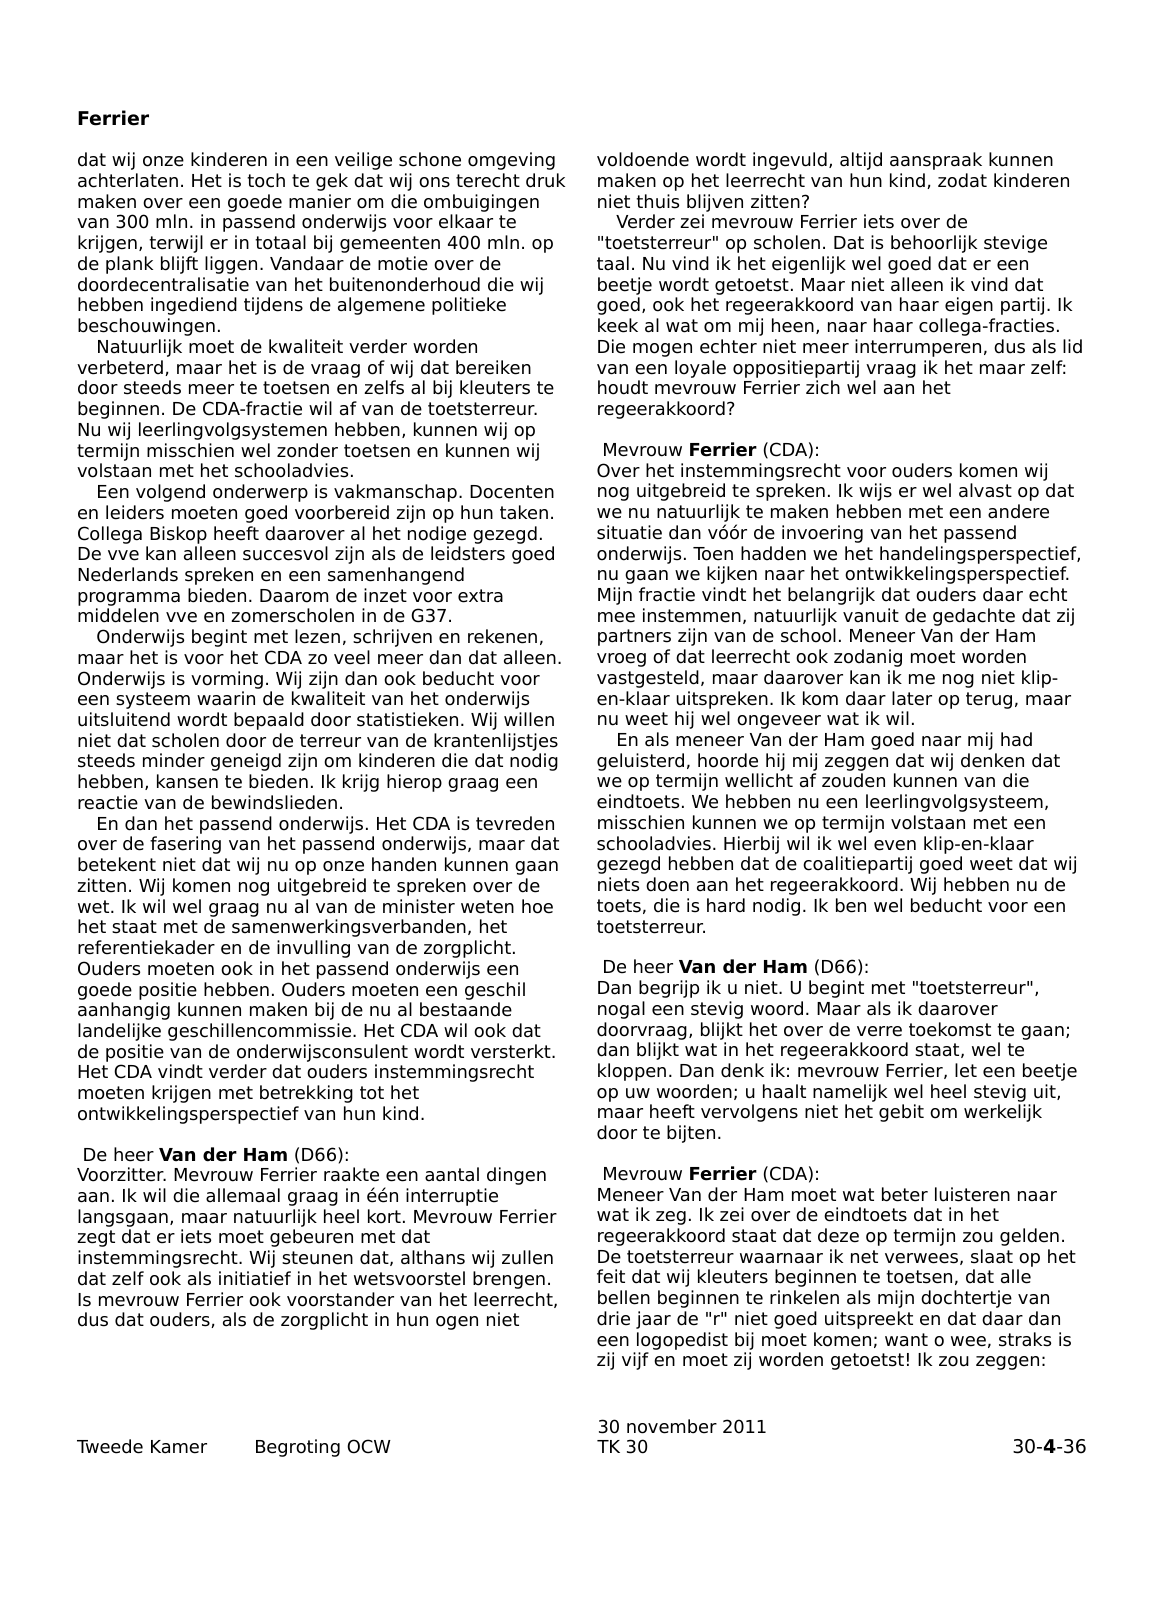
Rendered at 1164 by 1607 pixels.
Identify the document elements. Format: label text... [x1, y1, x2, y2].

text Mevrouw Ferrier (CDA): [596, 1164, 1087, 1184]
text Natuurlijk moet de kwaliteit verder worden verbeterd, maar het is de vraag of wij dat bereiken door steeds meer te toetsen en zelfs al bij kleuters te beginnen. De CDA-fractie wil af van de toetsterreur. Nu wij leerlingvolgsystemen hebben, kunnen wij op termijn misschien wel zonder toetsen en kunnen wij volstaan met het schooladvies. [77, 337, 567, 482]
text Verder zei mevrouw Ferrier iets over de "toetsterreur" op scholen. Dat is behoorlijk stevige taal. Nu vind ik het eigenlijk wel goed dat er een beetje wordt getoetst. Maar niet alleen ik vind dat goed, ook het regeerakkoord van haar eigen partij. Ik keek al wat om mij heen, naar haar collega-fracties. Die mogen echter niet meer interrumperen, dus als lid van een loyale oppositiepartij vraag ik het maar zelf: houdt mevrouw Ferrier zich wel aan het regeerakkoord? [596, 212, 1087, 420]
text dat wij onze kinderen in een veilige schone omgeving achterlaten. Het is toch te gek dat wij ons terecht druk maken over een goede manier om die ombuigingen van 300 mln. in passend onderwijs voor elkaar te krijgen, terwijl er in totaal bij gemeenten 400 mln. op de plank blijft liggen. Vandaar de motie over de doordecentralisatie van het buitenonderhoud die wij hebben ingediend tijdens de algemene politieke beschouwingen. [77, 150, 567, 337]
text Mevrouw Ferrier (CDA): [596, 440, 1087, 460]
text En als meneer Van der Ham goed naar mij had geluisterd, hoorde hij mij zeggen dat wij denken dat we op termijn wellicht af zouden kunnen van die eindtoets. We hebben nu een leerlingvolgsysteem, misschien kunnen we op termijn volstaan met een schooladvies. Hierbij wil ik wel even klip-en-klaar gezegd hebben dat de coalitiepartij goed weet dat wij niets doen aan het regeerakkoord. Wij hebben nu de toets, die is hard nodig. Ik ben wel beducht voor een toetsterreur. [596, 730, 1087, 937]
text De heer Van der Ham (D66): [77, 1144, 567, 1165]
text Dan begrijp ik u niet. U begint met "toetsterreur", nogal een stevig woord. Maar als ik daarover doorvraag, blijkt het over de verre toekomst te gaan; dan blijkt wat in het regeerakkoord staat, wel te kloppen. Dan denk ik: mevrouw Ferrier, let een beetje op uw woorden; u haalt namelijk wel heel stevig uit, maar heeft vervolgens niet het gebit om werkelijk door te bijten. [596, 978, 1087, 1144]
text Over het instemmingsrecht voor ouders komen wij nog uitgebreid te spreken. Ik wijs er wel alvast op dat we nu natuurlijk te maken hebben met een andere situatie dan vóór de invoering van het passend onderwijs. Toen hadden we het handelingsperspectief, nu gaan we kijken naar het ontwikkelingsperspectief. Mijn fractie vindt het belangrijk dat ouders daar echt mee instemmen, natuurlijk vanuit de gedachte dat zij partners zijn van de school. Meneer Van der Ham vroeg of dat leerrecht ook zodanig moet worden vastgesteld, maar daarover kan ik me nog niet klip-en-klaar uitspreken. Ik kom daar later op terug, maar nu weet hij wel ongeveer wat ik wil. [596, 460, 1087, 730]
text Onderwijs begint met lezen, schrijven en rekenen, maar het is voor het CDA zo veel meer dan dat alleen. Onderwijs is vorming. Wij zijn dan ook beducht voor een systeem waarin de kwaliteit van het onderwijs uitsluitend wordt bepaald door statistieken. Wij willen niet dat scholen door de terreur van de krantenlijstjes steeds minder geneigd zijn om kinderen die dat nodig hebben, kansen te bieden. Ik krijg hierop graag een reactie van de bewindslieden. [77, 627, 567, 813]
text Meneer Van der Ham moet wat beter luisteren naar wat ik zeg. Ik zei over de eindtoets dat in het regeerakkoord staat dat deze op termijn zou gelden. De toetsterreur waarnaar ik net verwees, slaat op het feit dat wij kleuters beginnen te toetsen, dat alle bellen beginnen te rinkelen als mijn dochtertje van drie jaar de "r" niet goed uitspreekt en dat daar dan een logopedist bij moet komen; want o wee, straks is zij vijf en moet zij worden getoetst! Ik zou zeggen: [596, 1184, 1087, 1371]
text Voorzitter. Mevrouw Ferrier raakte een aantal dingen aan. Ik wil die allemaal graag in één interruptie langsgaan, maar natuurlijk heel kort. Mevrouw Ferrier zegt dat er iets moet gebeuren met dat instemmingsrecht. Wij steunen dat, althans wij zullen dat zelf ook als initiatief in het wetsvoorstel brengen. Is mevrouw Ferrier ook voorstander van het leerrecht, dus dat ouders, als de zorgplicht in hun ogen niet [77, 1165, 567, 1331]
text voldoende wordt ingevuld, altijd aanspraak kunnen maken op het leerrecht van hun kind, zodat kinderen niet thuis blijven zitten? [596, 150, 1087, 212]
text En dan het passend onderwijs. Het CDA is tevreden over de fasering van het passend onderwijs, maar dat betekent niet dat wij nu op onze handen kunnen gaan zitten. Wij komen nog uitgebreid te spreken over de wet. Ik wil wel graag nu al van de minister weten hoe het staat met de samenwerkingsverbanden, het referentiekader en de invulling van de zorgplicht. Ouders moeten ook in het passend onderwijs een goede positie hebben. Ouders moeten een geschil aanhangig kunnen maken bij de nu al bestaande landelijke geschillencommissie. Het CDA wil ook dat de positie van de onderwijsconsulent wordt versterkt. Het CDA vindt verder dat ouders instemmingsrecht moeten krijgen met betrekking tot het ontwikkelingsperspectief van hun kind. [77, 813, 567, 1124]
text Een volgend onderwerp is vakmanschap. Docenten en leiders moeten goed voorbereid zijn op hun taken. Collega Biskop heeft daarover al het nodige gezegd. De vve kan alleen succesvol zijn als de leidsters goed Nederlands spreken en een samenhangend programma bieden. Daarom de inzet voor extra middelen vve en zomerscholen in de G37. [77, 482, 567, 627]
text De heer Van der Ham (D66): [596, 957, 1087, 978]
